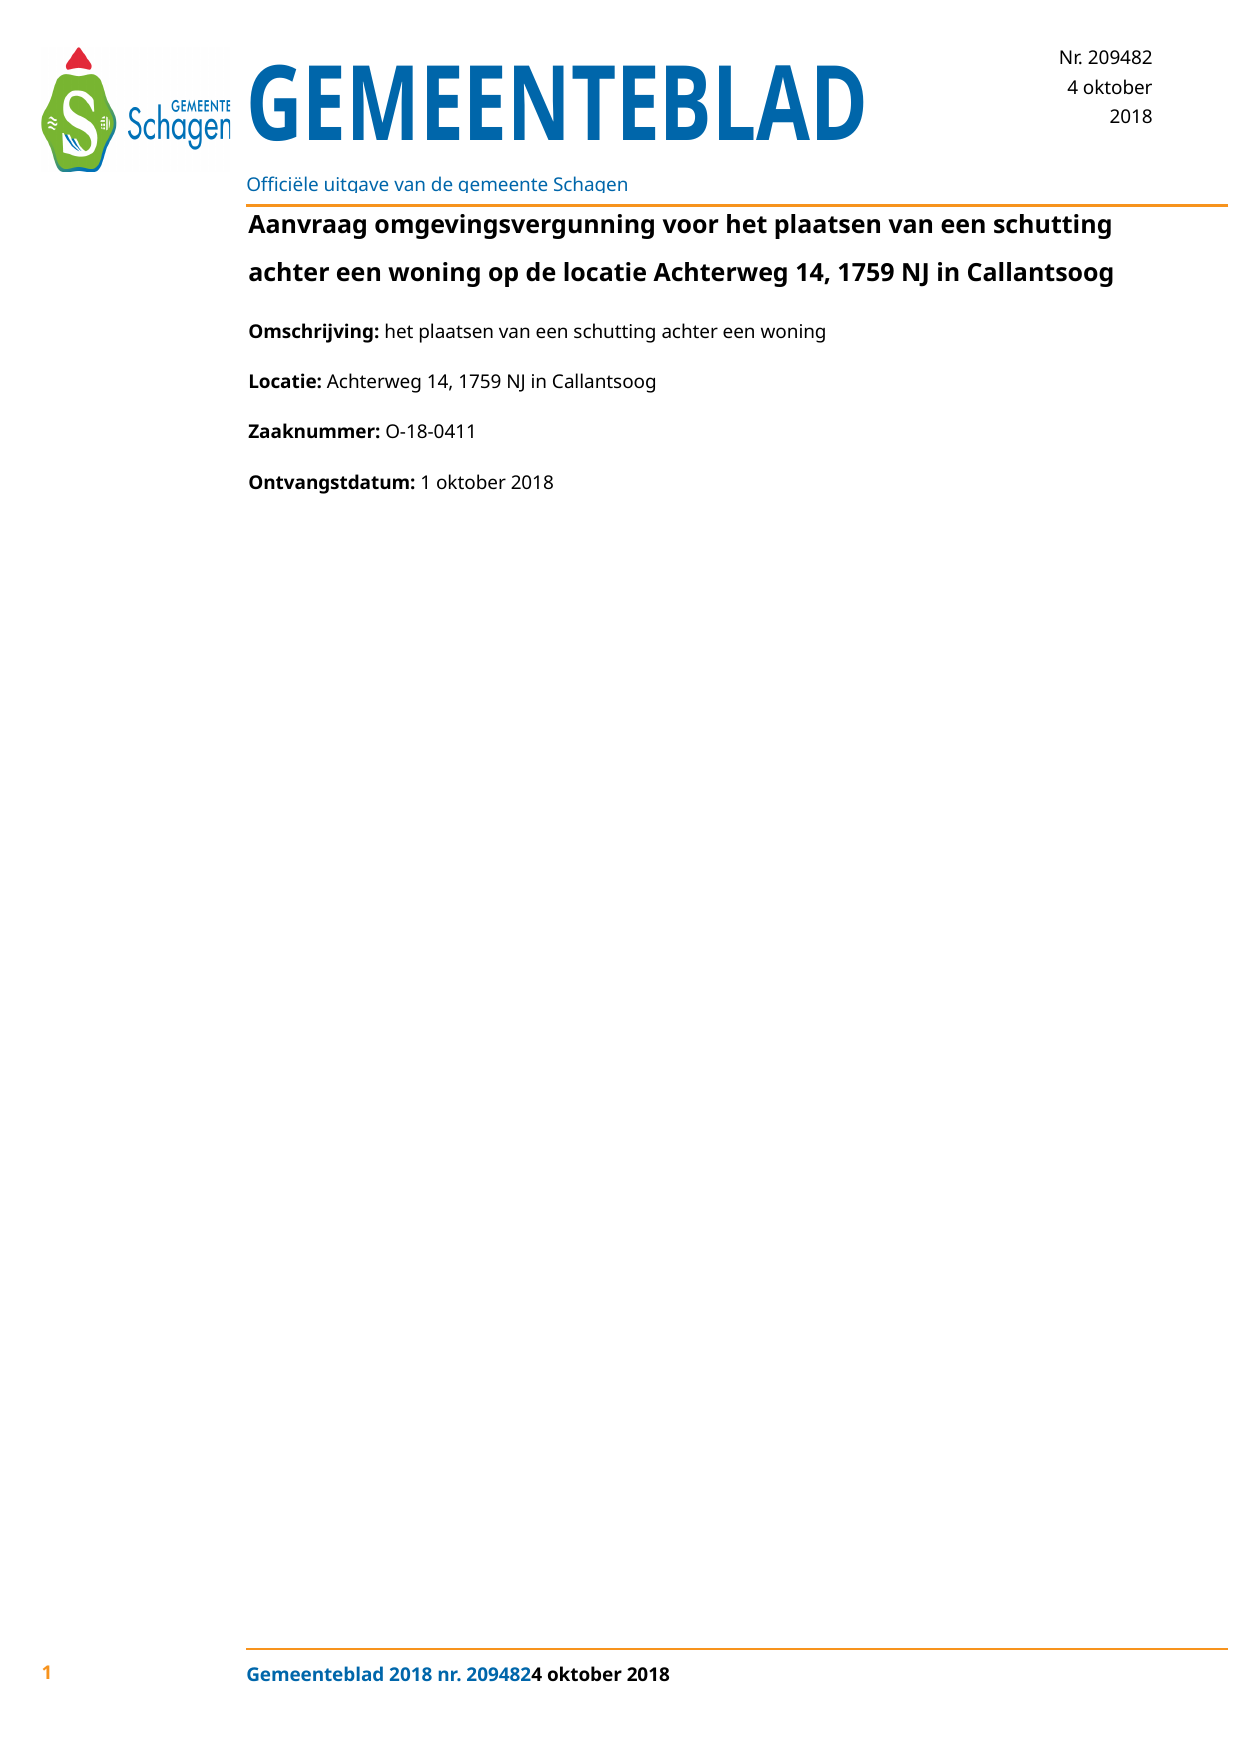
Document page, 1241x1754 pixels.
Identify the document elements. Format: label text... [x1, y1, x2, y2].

text Omschrijving: het plaatsen van een schutting achter een woning [248, 318, 1152, 344]
text Zaaknummer: O-18-0411 [248, 419, 1152, 444]
text Locatie: Achterweg 14, 1759 NJ in Callantsoog [248, 368, 1152, 394]
text Ontvangstdatum: 1 oktober 2018 [248, 469, 1152, 495]
text Aanvraag omgevingsvergunning voor het plaatsen van een schutting achter een woning op de locatie Achterweg 14, 1759 NJ in Callantsoog [248, 207, 1152, 288]
picture [41, 47, 231, 172]
